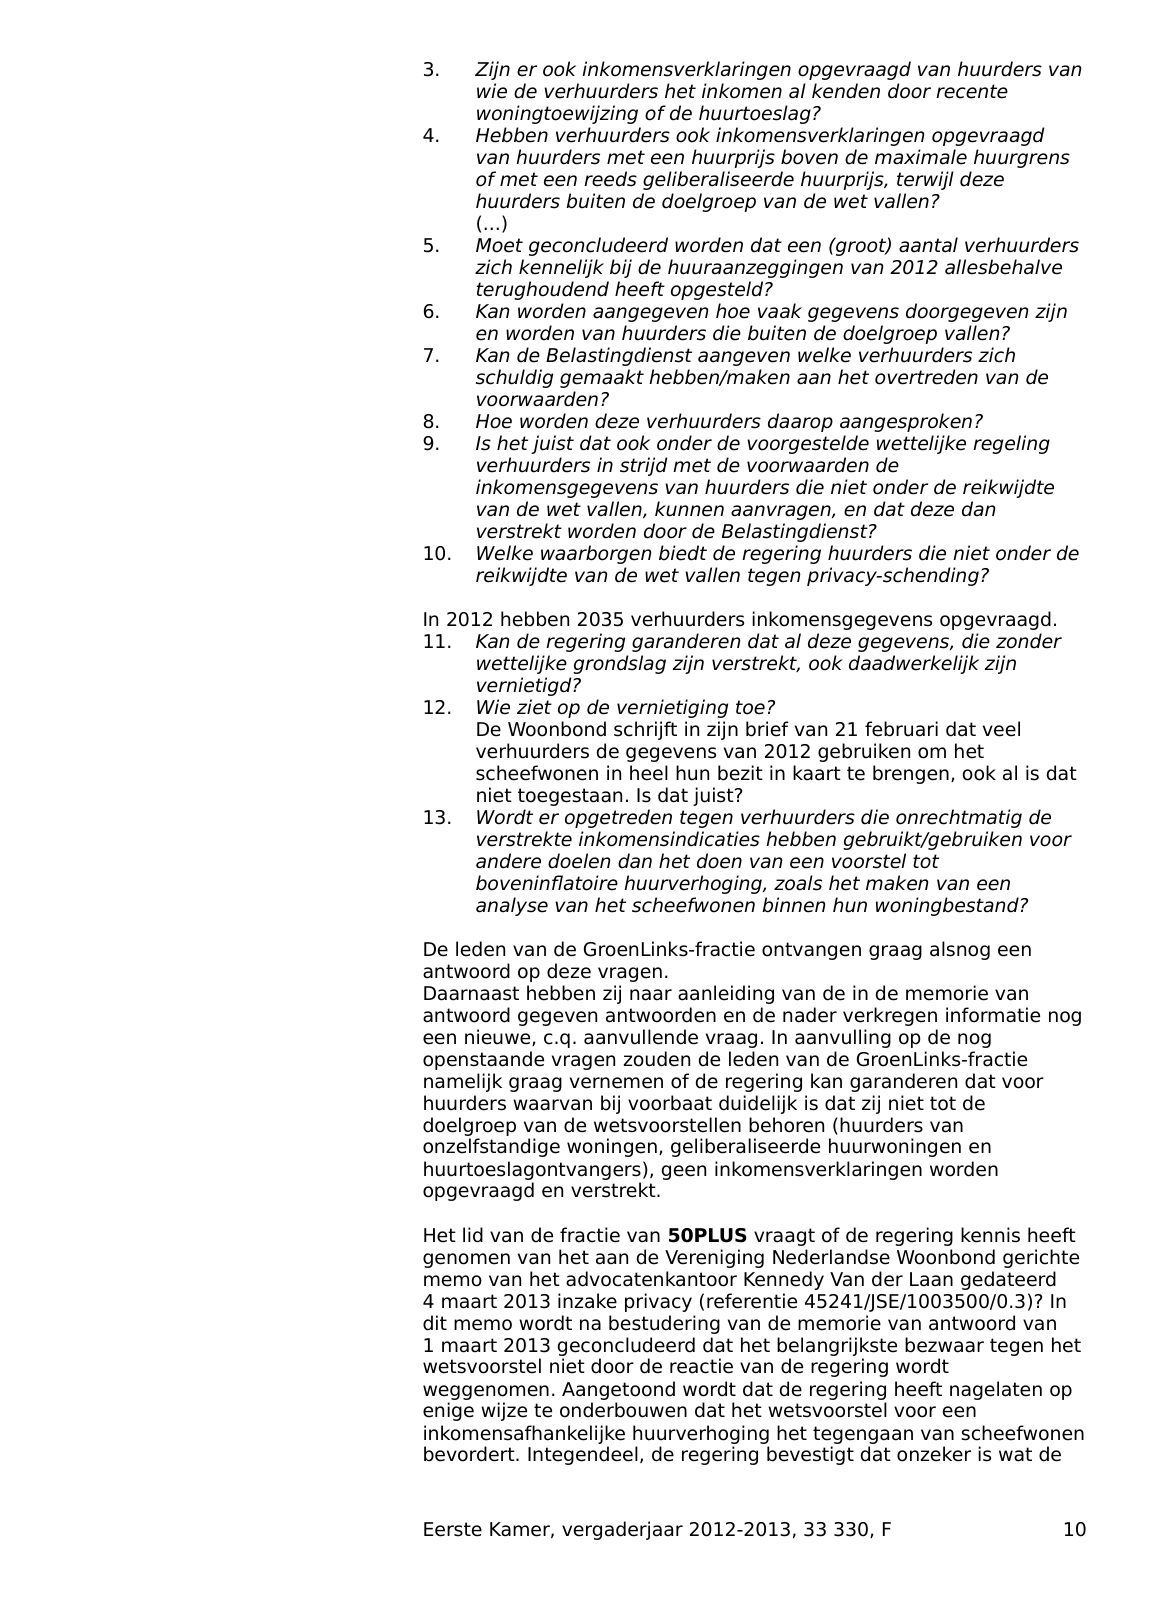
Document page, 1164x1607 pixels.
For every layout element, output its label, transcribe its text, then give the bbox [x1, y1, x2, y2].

text 12. Wie ziet op de vernietiging toe? [422, 697, 1087, 719]
text Daarnaast hebben zij naar aanleiding van de in de memorie van antwoord gegeven antwoorden en de nader verkregen informatie nog een nieuwe, c.q. aanvullende vraag. In aanvulling op de nog openstaande vragen zouden de leden van de GroenLinks-fractie namelijk graag vernemen of de regering kan garanderen dat voor huurders waarvan bij voorbaat duidelijk is dat zij niet tot de doelgroep van de wetsvoorstellen behoren (huurders van onzelfstandige woningen, geliberaliseerde huurwoningen en huurtoeslagontvangers), geen inkomensverklaringen worden opgevraagd en verstrekt. [422, 983, 1087, 1202]
text De leden van de GroenLinks-fractie ontvangen graag alsnog een antwoord op deze vragen. [422, 939, 1087, 983]
text 10. Welke waarborgen biedt de regering huurders die niet onder de reikwijdte van de wet vallen tegen privacy-schending? [422, 543, 1087, 587]
text 11. Kan de regering garanderen dat al deze gegevens, die zonder wettelijke grondslag zijn verstrekt, ook daadwerkelijk zijn vernietigd? [422, 631, 1087, 697]
text 4. Hebben verhuurders ook inkomensverklaringen opgevraagd van huurders met een huurprijs boven de maximale huurgrens of met een reeds geliberaliseerde huurprijs, terwijl deze huurders buiten de doelgroep van de wet vallen? [422, 125, 1087, 213]
text 8. Hoe worden deze verhuurders daarop aangesproken? [422, 411, 1087, 433]
text 6. Kan worden aangegeven hoe vaak gegevens doorgegeven zijn en worden van huurders die buiten de doelgroep vallen? [422, 301, 1087, 345]
text 13. Wordt er opgetreden tegen verhuurders die onrechtmatig de verstrekte inkomensindicaties hebben gebruikt/gebruiken voor andere doelen dan het doen van een voorstel tot boveninflatoire huurverhoging, zoals het maken van een analyse van het scheefwonen binnen hun woningbestand? [422, 807, 1087, 916]
text 9. Is het juist dat ook onder de voorgestelde wettelijke regeling verhuurders in strijd met de voorwaarden de inkomensgegevens van huurders die niet onder de reikwijdte van de wet vallen, kunnen aanvragen, en dat deze dan verstrekt worden door de Belastingdienst? [422, 433, 1087, 543]
text De Woonbond schrijft in zijn brief van 21 februari dat veel verhuurders de gegevens van 2012 gebruiken om het scheefwonen in heel hun bezit in kaart te brengen, ook al is dat niet toegestaan. Is dat juist? [475, 719, 1087, 807]
text (...) [475, 213, 1087, 235]
text 7. Kan de Belastingdienst aangeven welke verhuurders zich schuldig gemaakt hebben/maken aan het overtreden van de voorwaarden? [422, 345, 1087, 411]
text 3. Zijn er ook inkomensverklaringen opgevraagd van huurders van wie de verhuurders het inkomen al kenden door recente woningtoewijzing of de huurtoeslag? [422, 59, 1087, 125]
text In 2012 hebben 2035 verhuurders inkomensgegevens opgevraagd. [422, 609, 1087, 631]
text 5. Moet geconcludeerd worden dat een (groot) aantal verhuurders zich kennelijk bij de huuraanzeggingen van 2012 allesbehalve terughoudend heeft opgesteld? [422, 235, 1087, 301]
text Het lid van de fractie van 50PLUS vraagt of de regering kennis heeft genomen van het aan de Vereniging Nederlandse Woonbond gerichte memo van het advocatenkantoor Kennedy Van der Laan gedateerd 4 maart 2013 inzake privacy (referentie 45241/JSE/1003500/0.3)? In dit memo wordt na bestudering van de memorie van antwoord van 1 maart 2013 geconcludeerd dat het belangrijkste bezwaar tegen het wetsvoorstel niet door de reactie van de regering wordt weggenomen. Aangetoond wordt dat de regering heeft nagelaten op enige wijze te onderbouwen dat het wetsvoorstel voor een inkomensafhankelijke huurverhoging het tegengaan van scheefwonen bevordert. Integendeel, de regering bevestigt dat onzeker is wat de [422, 1224, 1087, 1466]
